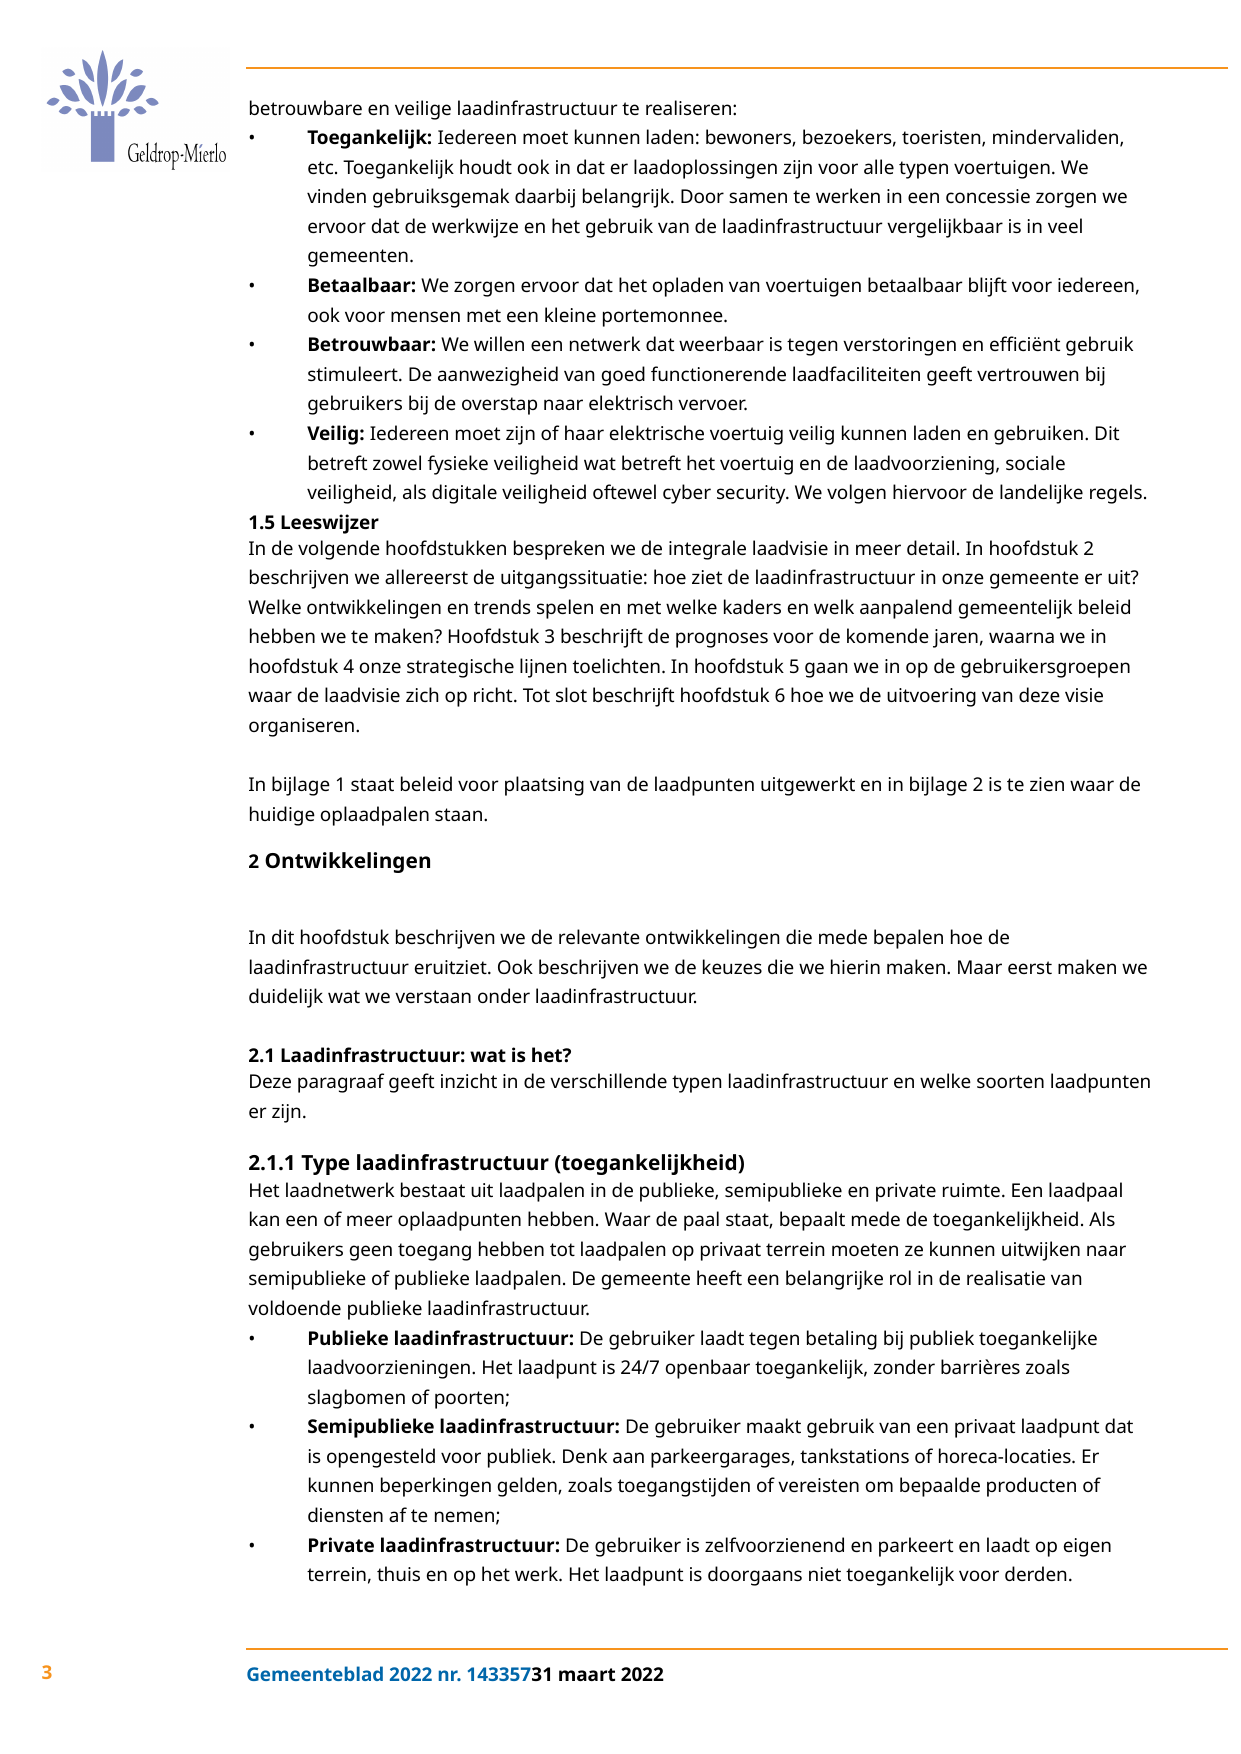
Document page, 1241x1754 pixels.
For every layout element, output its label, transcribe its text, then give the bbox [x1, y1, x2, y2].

list Private laadinfrastructuur: De gebruiker is zelfvoorzienend en parkeert en laadt op eigen terrein, thuis en op het werk. Het laadpunt is doorgaans niet toegankelijk voor derden. [248, 1532, 1152, 1587]
text 2 Ontwikkelingen [248, 847, 1152, 875]
list Veilig: Iedereen moet zijn of haar elektrische voertuig veilig kunnen laden en gebruiken. Dit betreft zowel fysieke veiligheid wat betreft het voertuig en de laadvoorziening, sociale veiligheid, als digitale veiligheid oftewel cyber security. We volgen hiervoor de landelijke regels. [248, 420, 1152, 505]
text Deze paragraaf geeft inzicht in de verschillende typen laadinfrastructuur en welke soorten laadpunten er zijn. [248, 1068, 1152, 1124]
text In de volgende hoofdstukken bespreken we de integrale laadvisie in meer detail. In hoofdstuk 2 beschrijven we allereerst de uitgangssituatie: hoe ziet de laadinfrastructuur in onze gemeente er uit? Welke ontwikkelingen en trends spelen en met welke kaders en welk aanpalend gemeentelijk beleid hebben we te maken? Hoofdstuk 3 beschrijft de prognoses voor de komende jaren, waarna we in hoofdstuk 4 onze strategische lijnen toelichten. In hoofdstuk 5 gaan we in op de gebruikersgroepen waar de laadvisie zich op richt. Tot slot beschrijft hoofdstuk 6 hoe we de uitvoering van deze visie organiseren. [248, 535, 1152, 738]
text Het laadnetwerk bestaat uit laadpalen in de publieke, semipublieke en private ruimte. Een laadpaal kan een of meer oplaadpunten hebben. Waar de paal staat, bepaalt mede de toegankelijkheid. Als gebruikers geen toegang hebben tot laadpalen op privaat terrein moeten ze kunnen uitwijken naar semipublieke of publieke laadpalen. De gemeente heeft een belangrijke rol in de realisatie van voldoende publieke laadinfrastructuur. [248, 1177, 1152, 1321]
list Toegankelijk: Iedereen moet kunnen laden: bewoners, bezoekers, toeristen, mindervaliden, etc. Toegankelijk houdt ook in dat er laadoplossingen zijn voor alle typen voertuigen. We vinden gebruiksgemak daarbij belangrijk. Door samen te werken in een concessie zorgen we ervoor dat de werkwijze en het gebruik van de laadinfrastructuur vergelijkbaar is in veel gemeenten. [248, 124, 1152, 268]
picture [41, 47, 231, 172]
text 2.1 Laadinfrastructuur: wat is het? [248, 1043, 1152, 1068]
text In bijlage 1 staat beleid voor plaatsing van de laadpunten uitgewerkt en in bijlage 2 is te zien waar de huidige oplaadpalen staan. [248, 771, 1152, 827]
text betrouwbare en veilige laadinfrastructuur te realiseren: [248, 95, 1152, 121]
list Publieke laadinfrastructuur: De gebruiker laadt tegen betaling bij publiek toegankelijke laadvoorzieningen. Het laadpunt is 24/7 openbaar toegankelijk, zonder barrières zoals slagbomen of poorten; [248, 1325, 1152, 1409]
list Semipublieke laadinfrastructuur: De gebruiker maakt gebruik van een privaat laadpunt dat is opengesteld voor publiek. Denk aan parkeergarages, tankstations of horeca-locaties. Er kunnen beperkingen gelden, zoals toegangstijden of vereisten om bepaalde producten of diensten af te nemen; [248, 1413, 1152, 1528]
text 2.1.1 Type laadinfrastructuur (toegankelijkheid) [248, 1148, 1152, 1177]
text In dit hoofdstuk beschrijven we de relevante ontwikkelingen die mede bepalen hoe de laadinfrastructuur eruitziet. Ook beschrijven we de keuzes die we hierin maken. Maar eerst maken we duidelijk wat we verstaan onder laadinfrastructuur. [248, 924, 1152, 1009]
list Betaalbaar: We zorgen ervoor dat het opladen van voertuigen betaalbaar blijft voor iedereen, ook voor mensen met een kleine portemonnee. [248, 272, 1152, 328]
text 1.5 Leeswijzer [248, 509, 1152, 535]
list Betrouwbaar: We willen een netwerk dat weerbaar is tegen verstoringen en efficiënt gebruik stimuleert. De aanwezigheid van goed functionerende laadfaciliteiten geeft vertrouwen bij gebruikers bij de overstap naar elektrisch vervoer. [248, 331, 1152, 416]
